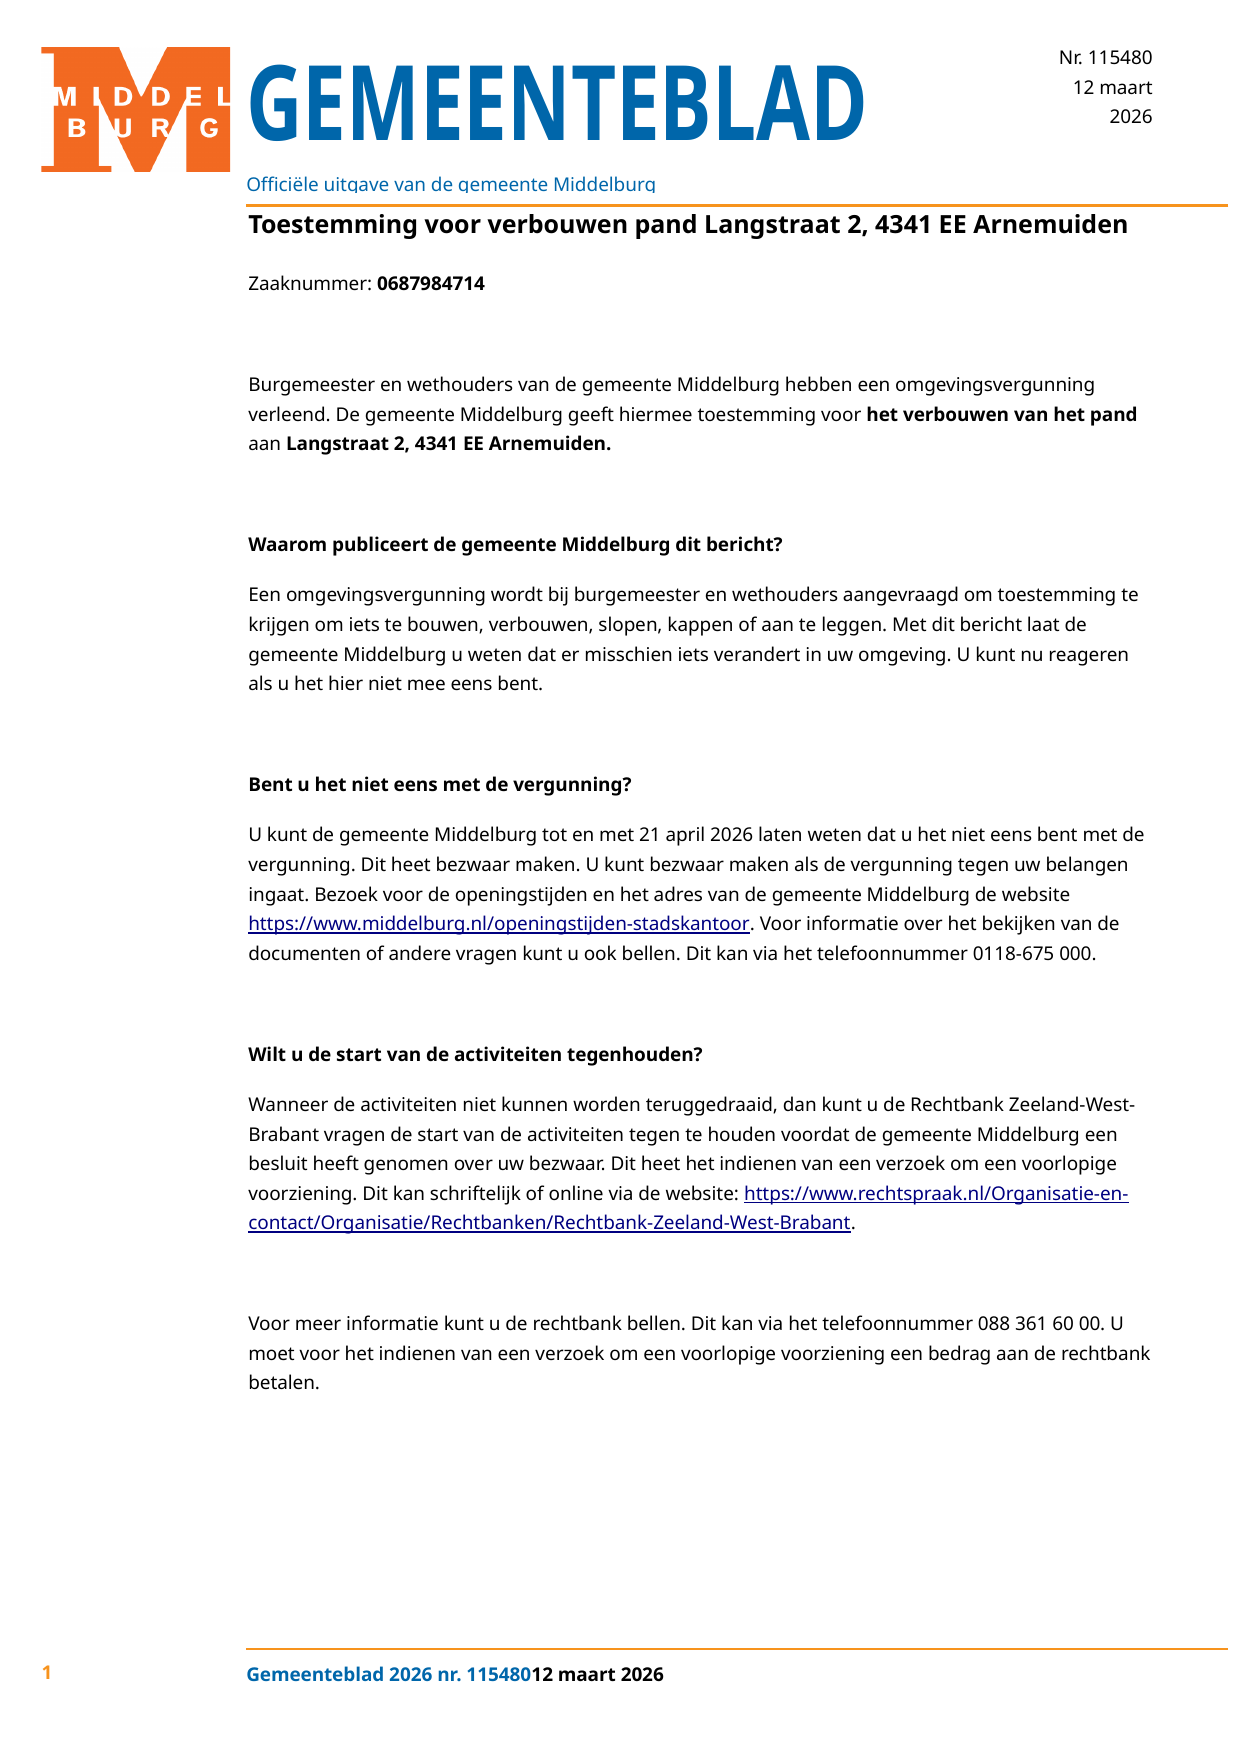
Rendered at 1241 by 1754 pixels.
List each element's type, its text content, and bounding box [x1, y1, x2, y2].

text Een omgevingsvergunning wordt bij burgemeester en wethouders aangevraagd om toestemming te krijgen om iets te bouwen, verbouwen, slopen, kappen of aan te leggen. Met dit bericht laat de gemeente Middelburg u weten dat er misschien iets verandert in uw omgeving. U kunt nu reageren als u het hier niet mee eens bent. [248, 582, 1152, 696]
text Waarom publiceert de gemeente Middelburg dit bericht? [248, 531, 1152, 557]
text Zaaknummer: 0687984714 [248, 270, 1152, 296]
text Voor meer informatie kunt u de rechtbank bellen. Dit kan via het telefoonnummer 088 361 60 00. U moet voor het indienen van een verzoek om een voorlopige voorziening een bedrag aan de rechtbank betalen. [248, 1310, 1152, 1395]
text Burgemeester en wethouders van de gemeente Middelburg hebben een omgevingsvergunning verleend. De gemeente Middelburg geeft hiermee toestemming voor het verbouwen van het pand aan Langstraat 2, 4341 EE Arnemuiden. [248, 371, 1152, 456]
text Wanneer de activiteiten niet kunnen worden teruggedraaid, dan kunt u de Rechtbank Zeeland-West-Brabant vragen de start van de activiteiten tegen te houden voordat de gemeente Middelburg een besluit heeft genomen over uw bezwaar. Dit heet het indienen van een verzoek om een voorlopige voorziening. Dit kan schriftelijk of online via de website: https://www.rechtspraak.nl/Organisatie-en-contact/Organisatie/Rechtbanken/Rechtbank-Zeeland-West-Brabant. [248, 1091, 1152, 1235]
picture [41, 47, 231, 172]
text U kunt de gemeente Middelburg tot en met 21 april 2026 laten weten dat u het niet eens bent met de vergunning. Dit heet bezwaar maken. U kunt bezwaar maken als de vergunning tegen uw belangen ingaat. Bezoek voor de openingstijden en het adres van de gemeente Middelburg de website https://www.middelburg.nl/openingstijden-stadskantoor. Voor informatie over het bekijken van de documenten of andere vragen kunt u ook bellen. Dit kan via het telefoonnummer 0118-675 000. [248, 822, 1152, 966]
text Wilt u de start van de activiteiten tegenhouden? [248, 1041, 1152, 1066]
text Bent u het niet eens met de vergunning? [248, 771, 1152, 797]
text Toestemming voor verbouwen pand Langstraat 2, 4341 EE Arnemuiden [248, 207, 1152, 241]
